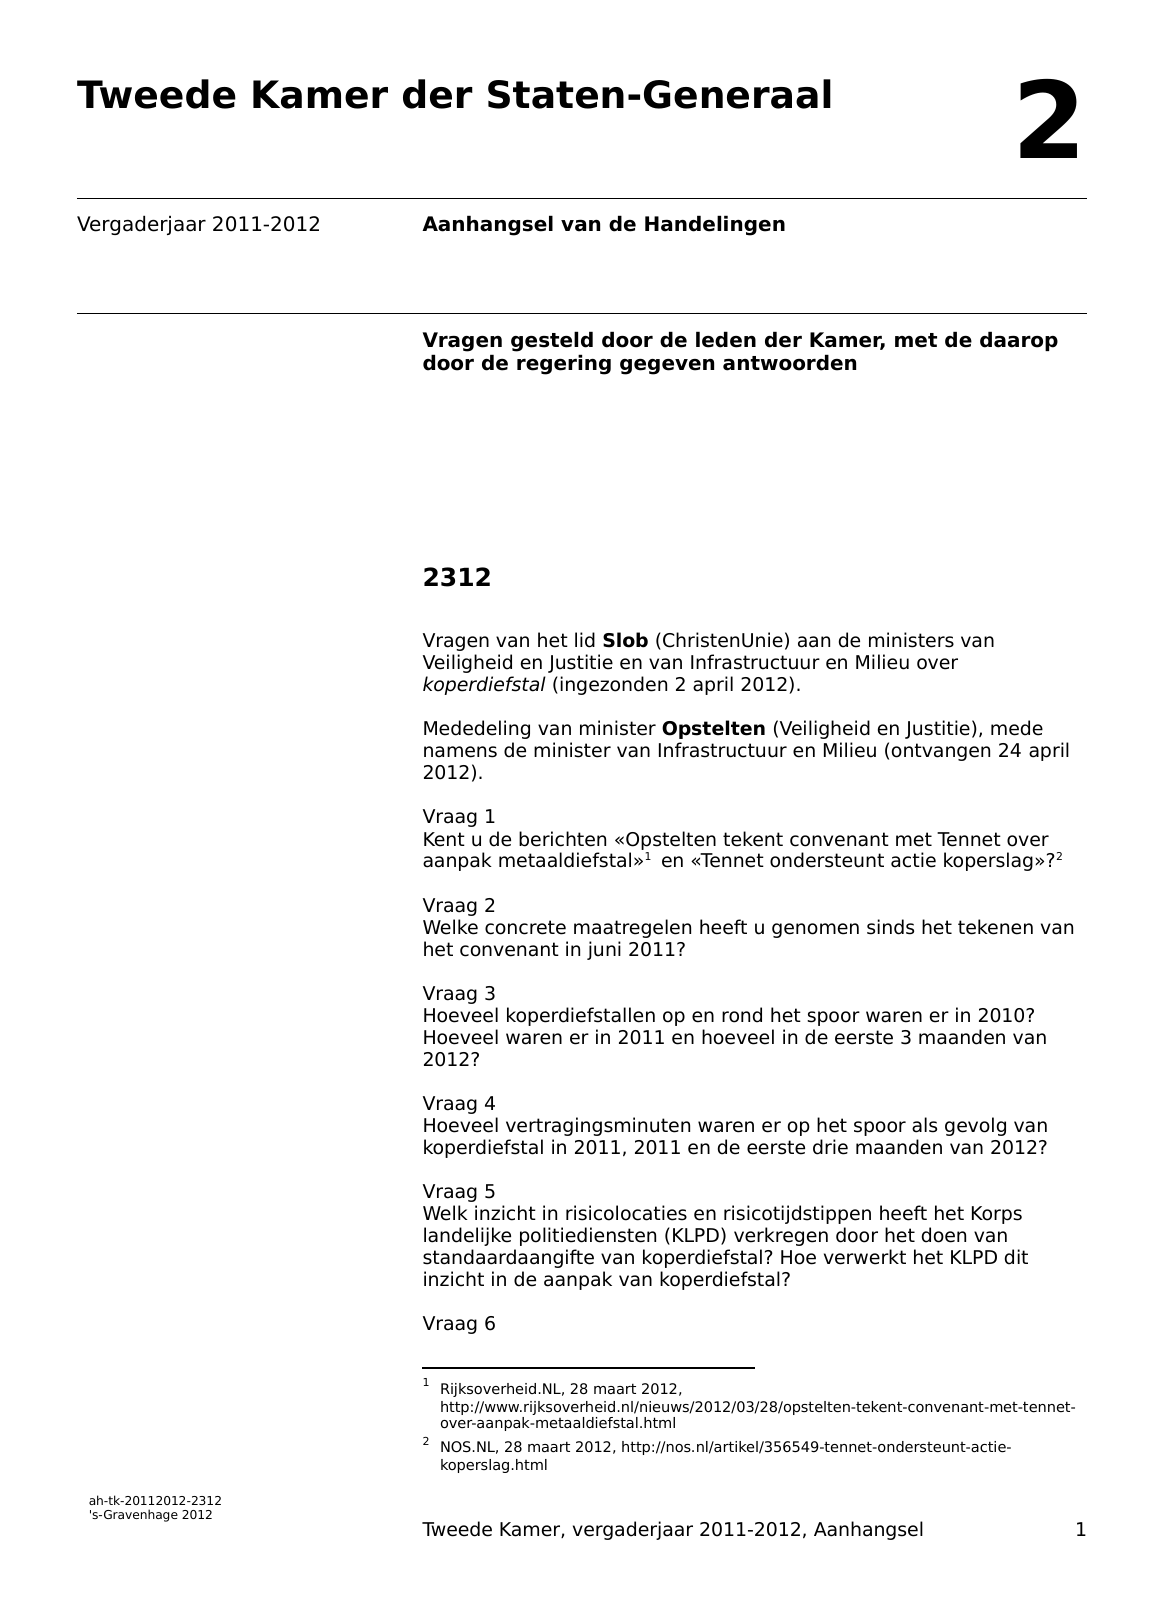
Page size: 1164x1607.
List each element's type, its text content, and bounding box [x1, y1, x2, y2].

table_cell Vergaderjaar 2011-2012 [77, 199, 422, 313]
text 's-Gravenhage 2012 [88, 1508, 323, 1522]
table_cell Vragen gesteld door de leden der Kamer, met de daarop door de regering gegeven antwoorden [422, 314, 1087, 375]
text ah-tk-20112012-2312 [88, 1494, 323, 1508]
text NOS.NL, 28 maart 2012, http://nos.nl/artikel/356549-tennet-ondersteunt-actie-koperslag.html [422, 1435, 1087, 1474]
text Hoeveel vertragingsminuten waren er op het spoor als gevolg van koperdiefstal in 2011, 2011 en de eerste drie maanden van 2012? [422, 1115, 1087, 1159]
text Rijksoverheid.NL, 28 maart 2012, http://www.rijksoverheid.nl/nieuws/2012/03/28/opstelten-tekent-convenant-met-tennet-over-aanpak-metaaldiefstal.html [422, 1377, 1087, 1432]
text Vraag 2 [422, 894, 1087, 917]
text Vraag 3 [422, 983, 1087, 1005]
table_cell Aanhangsel van de Handelingen [422, 199, 1087, 313]
text Vraag 4 [422, 1093, 1087, 1115]
text Welk inzicht in risicolocaties en risicotijdstippen heeft het Korps landelijke politiediensten (KLPD) verkregen door het doen van standaardaangifte van koperdiefstal? Hoe verwerkt het KLPD dit inzicht in de aanpak van koperdiefstal? [422, 1203, 1087, 1291]
text Hoeveel koperdiefstallen op en rond het spoor waren er in 2010? Hoeveel waren er in 2011 en hoeveel in de eerste 3 maanden van 2012? [422, 1005, 1087, 1071]
table_header Tweede Kamer der Staten-Generaal [77, 59, 886, 198]
text Mededeling van minister Opstelten (Veiligheid en Justitie), mede namens de minister van Infrastructuur en Milieu (ontvangen 24 april 2012). [422, 718, 1087, 784]
table_header 2 [886, 59, 1087, 198]
text Kent u de berichten «Opstelten tekent convenant met Tennet over aanpak metaaldiefstal» en «Tennet ondersteunt actie koperslag»? [422, 828, 1087, 872]
text Vragen van het lid Slob (ChristenUnie) aan de ministers van Veiligheid en Justitie en van Infrastructuur en Milieu over koperdiefstal (ingezonden 2 april 2012). [422, 630, 1087, 696]
text Vraag 5 [422, 1181, 1087, 1203]
table_cell [77, 314, 422, 375]
text Vraag 1 [422, 806, 1087, 828]
text 2312 [422, 563, 1087, 592]
text Welke concrete maatregelen heeft u genomen sinds het tekenen van het convenant in juni 2011? [422, 917, 1087, 961]
text Vraag 6 [422, 1313, 1087, 1335]
